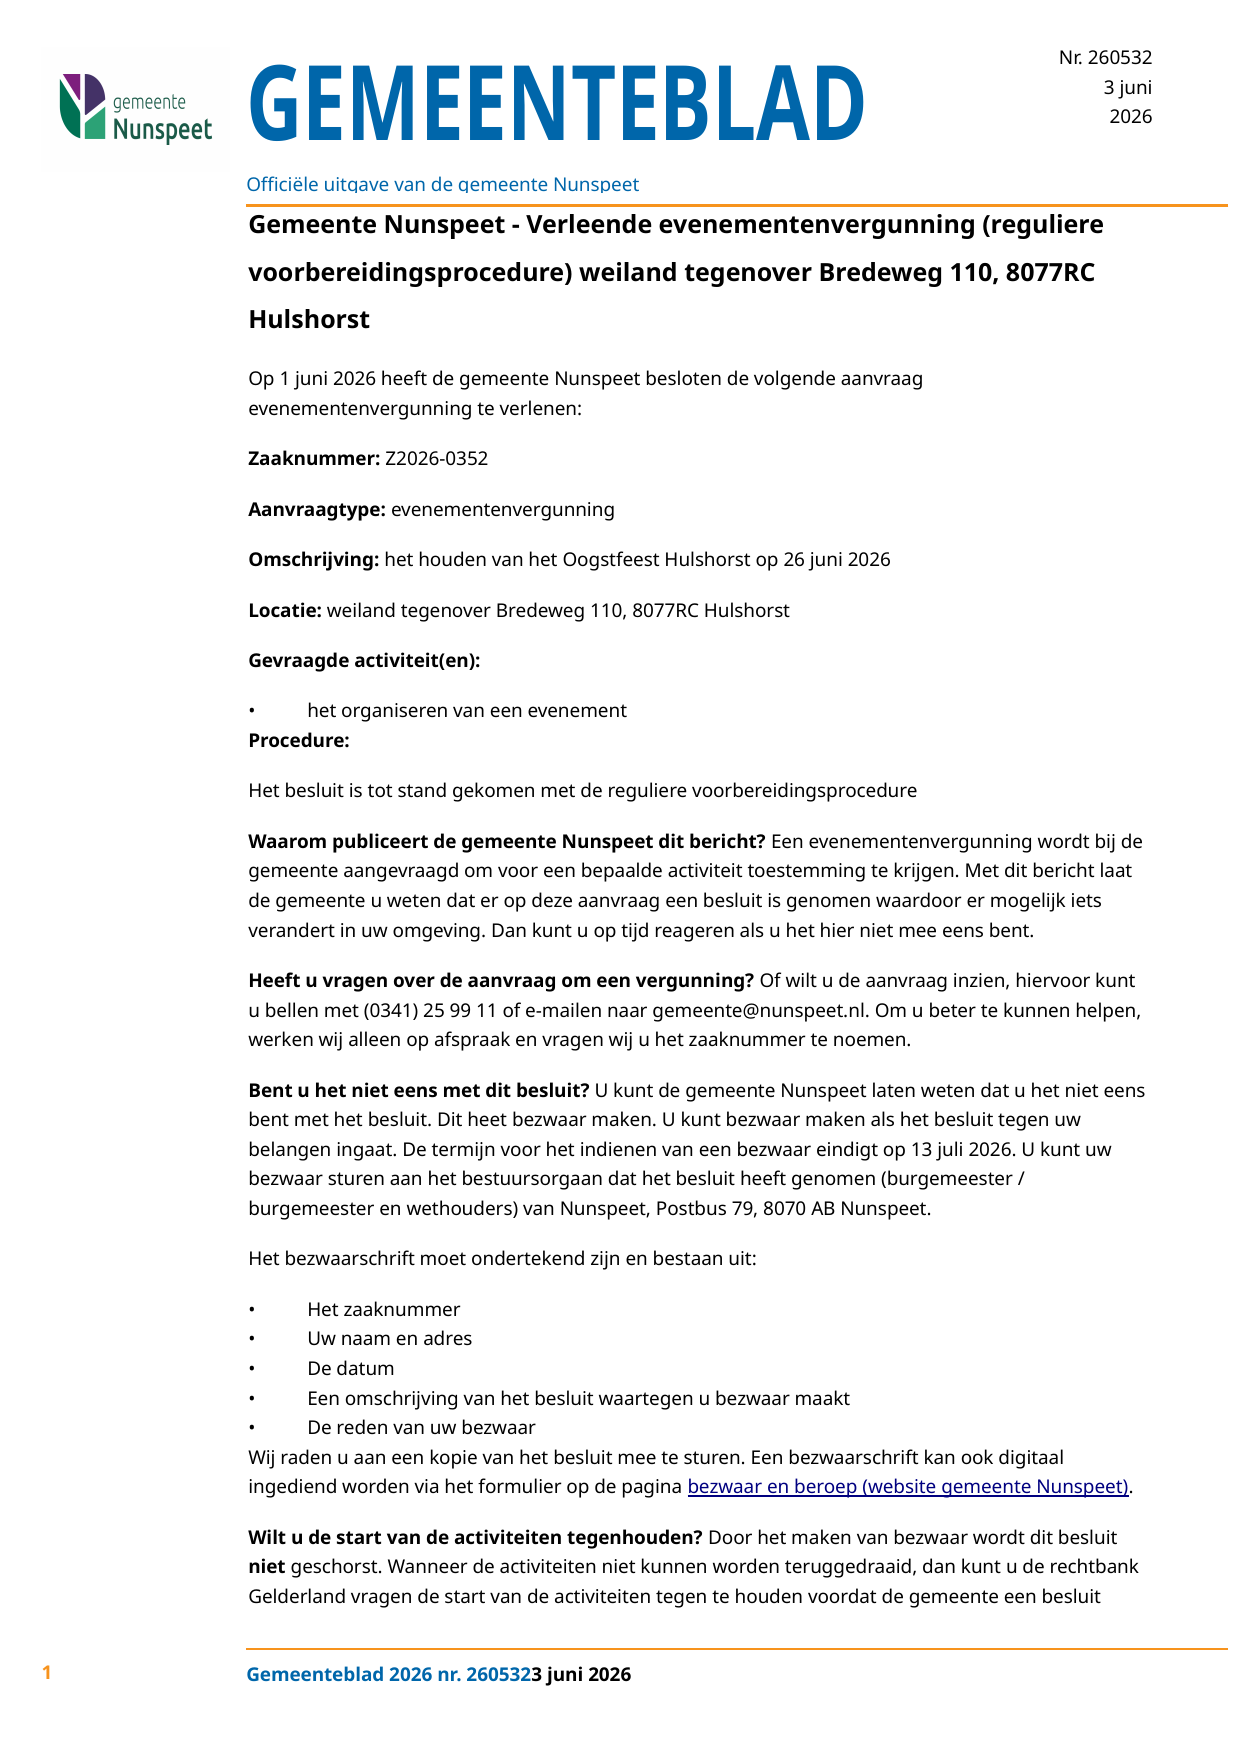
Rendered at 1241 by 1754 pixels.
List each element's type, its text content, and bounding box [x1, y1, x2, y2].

list Een omschrijving van het besluit waartegen u bezwaar maakt [248, 1385, 1152, 1410]
text Aanvraagtype: evenementenvergunning [248, 496, 1152, 522]
text Gevraagde activiteit(en): [248, 647, 1152, 673]
text Wij raden u aan een kopie van het besluit mee te sturen. Een bezwaarschrift kan ook digitaal ingediend worden via het formulier op de pagina bezwaar en beroep (website gemeente Nunspeet). [248, 1444, 1152, 1499]
text Zaaknummer: Z2026-0352 [248, 446, 1152, 471]
list Uw naam en adres [248, 1326, 1152, 1351]
text Gemeente Nunspeet - Verleende evenementenvergunning (reguliere voorbereidingsprocedure) weiland tegenover Bredeweg 110, 8077RC Hulshorst [248, 207, 1152, 336]
text Omschrijving: het houden van het Oogstfeest Hulshorst op 26 juni 2026 [248, 546, 1152, 572]
text Bent u het niet eens met dit besluit? U kunt de gemeente Nunspeet laten weten dat u het niet eens bent met het besluit. Dit heet bezwaar maken. U kunt bezwaar maken als het besluit tegen uw belangen ingaat. De termijn voor het indienen van een bezwaar eindigt op 13 juli 2026. U kunt uw bezwaar sturen aan het bestuursorgaan dat het besluit heeft genomen (burgemeester / burgemeester en wethouders) van Nunspeet, Postbus 79, 8070 AB Nunspeet. [248, 1077, 1152, 1221]
picture [41, 47, 231, 172]
list Het zaaknummer [248, 1296, 1152, 1322]
text Heeft u vragen over de aanvraag om een vergunning? Of wilt u de aanvraag inzien, hiervoor kunt u bellen met (0341) 25 99 11 of e-mailen naar gemeente@nunspeet.nl. Om u beter te kunnen helpen, werken wij alleen op afspraak en vragen wij u het zaaknummer te noemen. [248, 967, 1152, 1052]
text Het bezwaarschrift moet ondertekend zijn en bestaan uit: [248, 1246, 1152, 1271]
list het organiseren van een evenement [248, 698, 1152, 723]
text Procedure: [248, 727, 1152, 753]
text Locatie: weiland tegenover Bredeweg 110, 8077RC Hulshorst [248, 597, 1152, 622]
list De datum [248, 1355, 1152, 1381]
text Waarom publiceert de gemeente Nunspeet dit bericht? Een evenementenvergunning wordt bij de gemeente aangevraagd om voor een bepaalde activiteit toestemming te krijgen. Met dit bericht laat de gemeente u weten dat er op deze aanvraag een besluit is genomen waardoor er mogelijk iets verandert in uw omgeving. Dan kunt u op tijd reageren als u het hier niet mee eens bent. [248, 828, 1152, 942]
text Wilt u de start van de activiteiten tegenhouden? Door het maken van bezwaar wordt dit besluit niet geschorst. Wanneer de activiteiten niet kunnen worden teruggedraaid, dan kunt u de rechtbank Gelderland vragen de start van de activiteiten tegen te houden voordat de gemeente een besluit [248, 1524, 1152, 1609]
text Op 1 juni 2026 heeft de gemeente Nunspeet besloten de volgende aanvraag evenementenvergunning te verlenen: [248, 366, 1152, 421]
text Het besluit is tot stand gekomen met de reguliere voorbereidingsprocedure [248, 778, 1152, 803]
list De reden van uw bezwaar [248, 1414, 1152, 1440]
